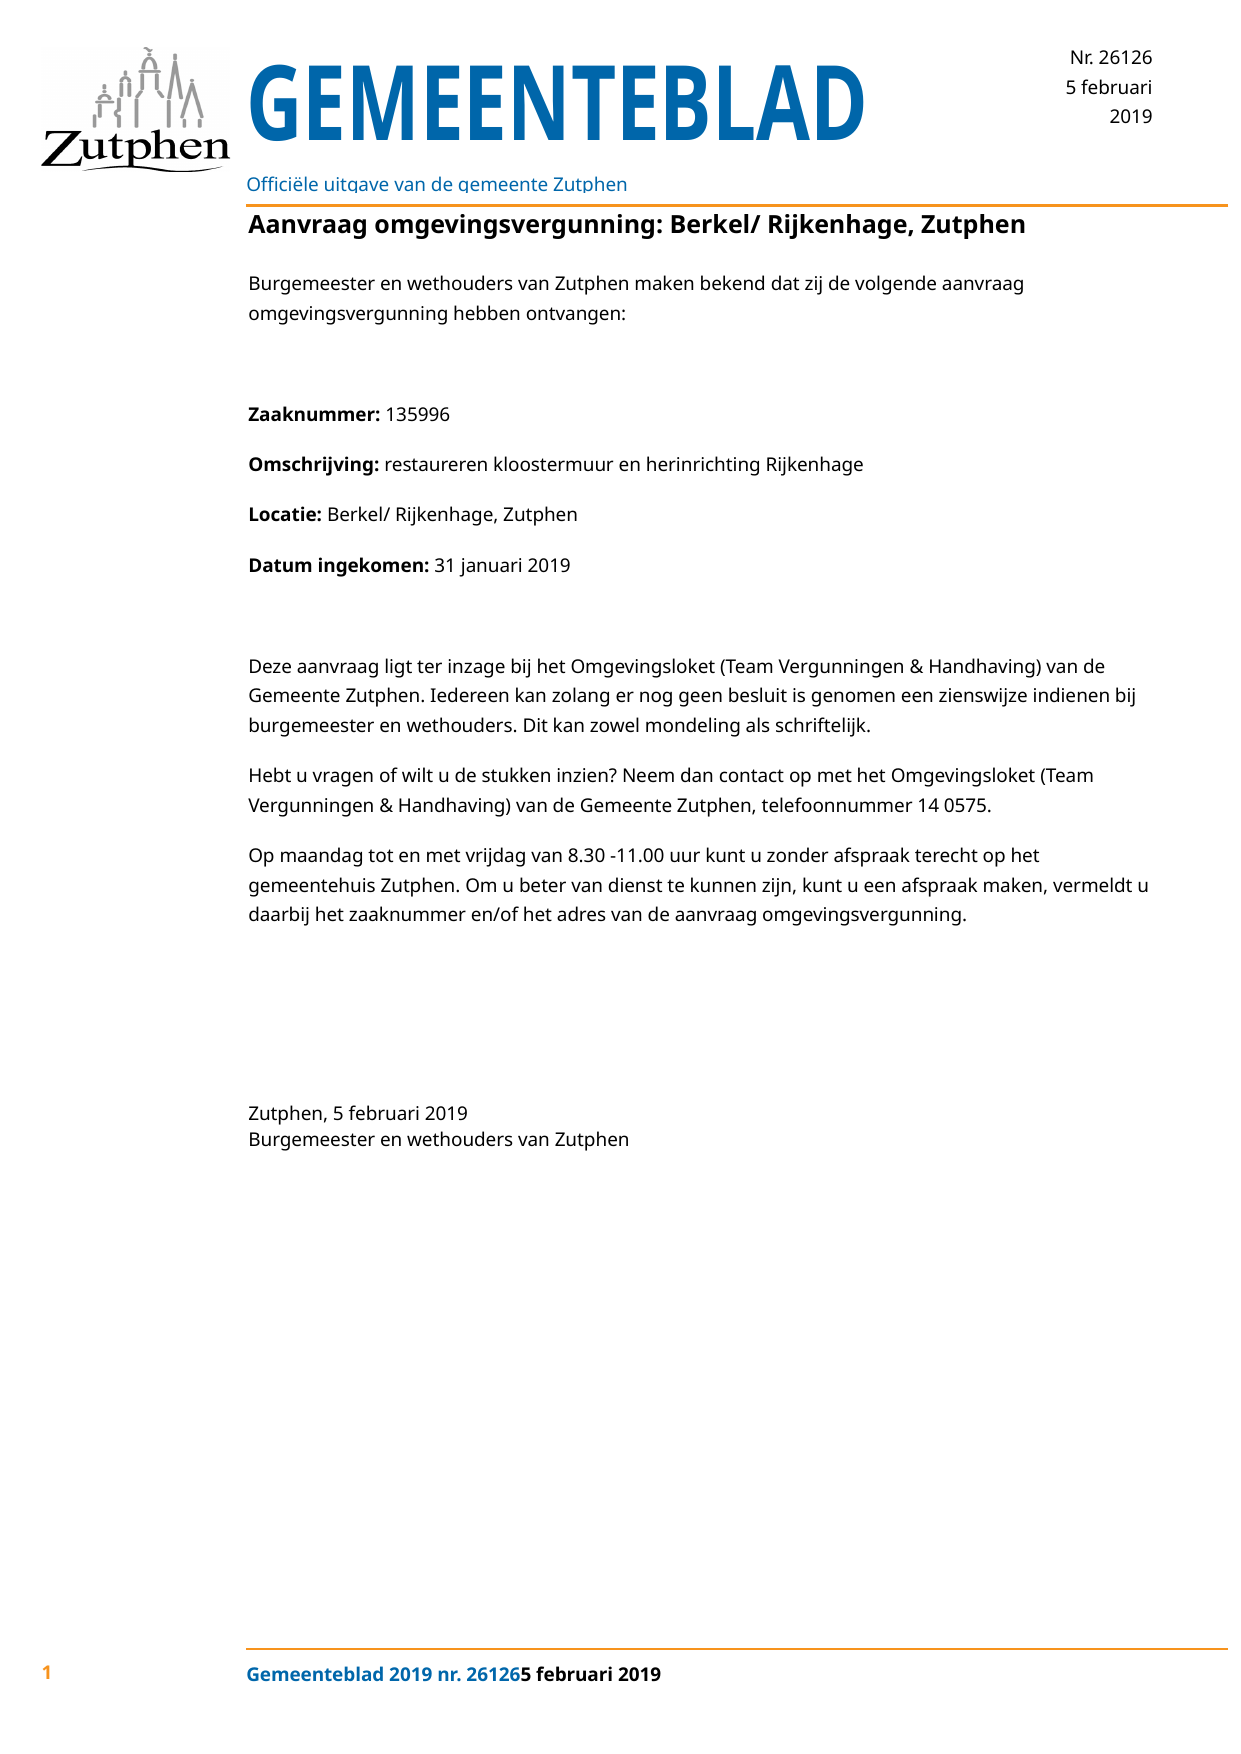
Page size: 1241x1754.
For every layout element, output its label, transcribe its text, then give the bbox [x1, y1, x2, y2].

text Zaaknummer: 135996 [248, 401, 1152, 426]
text Omschrijving: restaureren kloostermuur en herinrichting Rijkenhage [248, 451, 1152, 477]
text Locatie: Berkel/ Rijkenhage, Zutphen [248, 502, 1152, 527]
text Zutphen, 5 februari 2019 [248, 1101, 1152, 1126]
text Burgemeester en wethouders van Zutphen maken bekend dat zij de volgende aanvraag omgevingsvergunning hebben ontvangen: [248, 270, 1152, 326]
text Deze aanvraag ligt ter inzage bij het Omgevingsloket (Team Vergunningen & Handhaving) van de Gemeente Zutphen. Iedereen kan zolang er nog geen besluit is genomen een zienswijze indienen bij burgemeester en wethouders. Dit kan zowel mondeling als schriftelijk. [248, 653, 1152, 738]
text Aanvraag omgevingsvergunning: Berkel/ Rijkenhage, Zutphen [248, 207, 1152, 241]
text Hebt u vragen of wilt u de stukken inzien? Neem dan contact op met het Omgevingsloket (Team Vergunningen & Handhaving) van de Gemeente Zutphen, telefoonnummer 14 0575. [248, 762, 1152, 818]
text Datum ingekomen: 31 januari 2019 [248, 552, 1152, 578]
text Op maandag tot en met vrijdag van 8.30 -11.00 uur kunt u zonder afspraak terecht op het gemeentehuis Zutphen. Om u beter van dienst te kunnen zijn, kunt u een afspraak maken, vermeldt u daarbij het zaaknummer en/of het adres van de aanvraag omgevingsvergunning. [248, 842, 1152, 927]
text Burgemeester en wethouders van Zutphen [248, 1126, 1152, 1152]
picture [41, 47, 231, 172]
